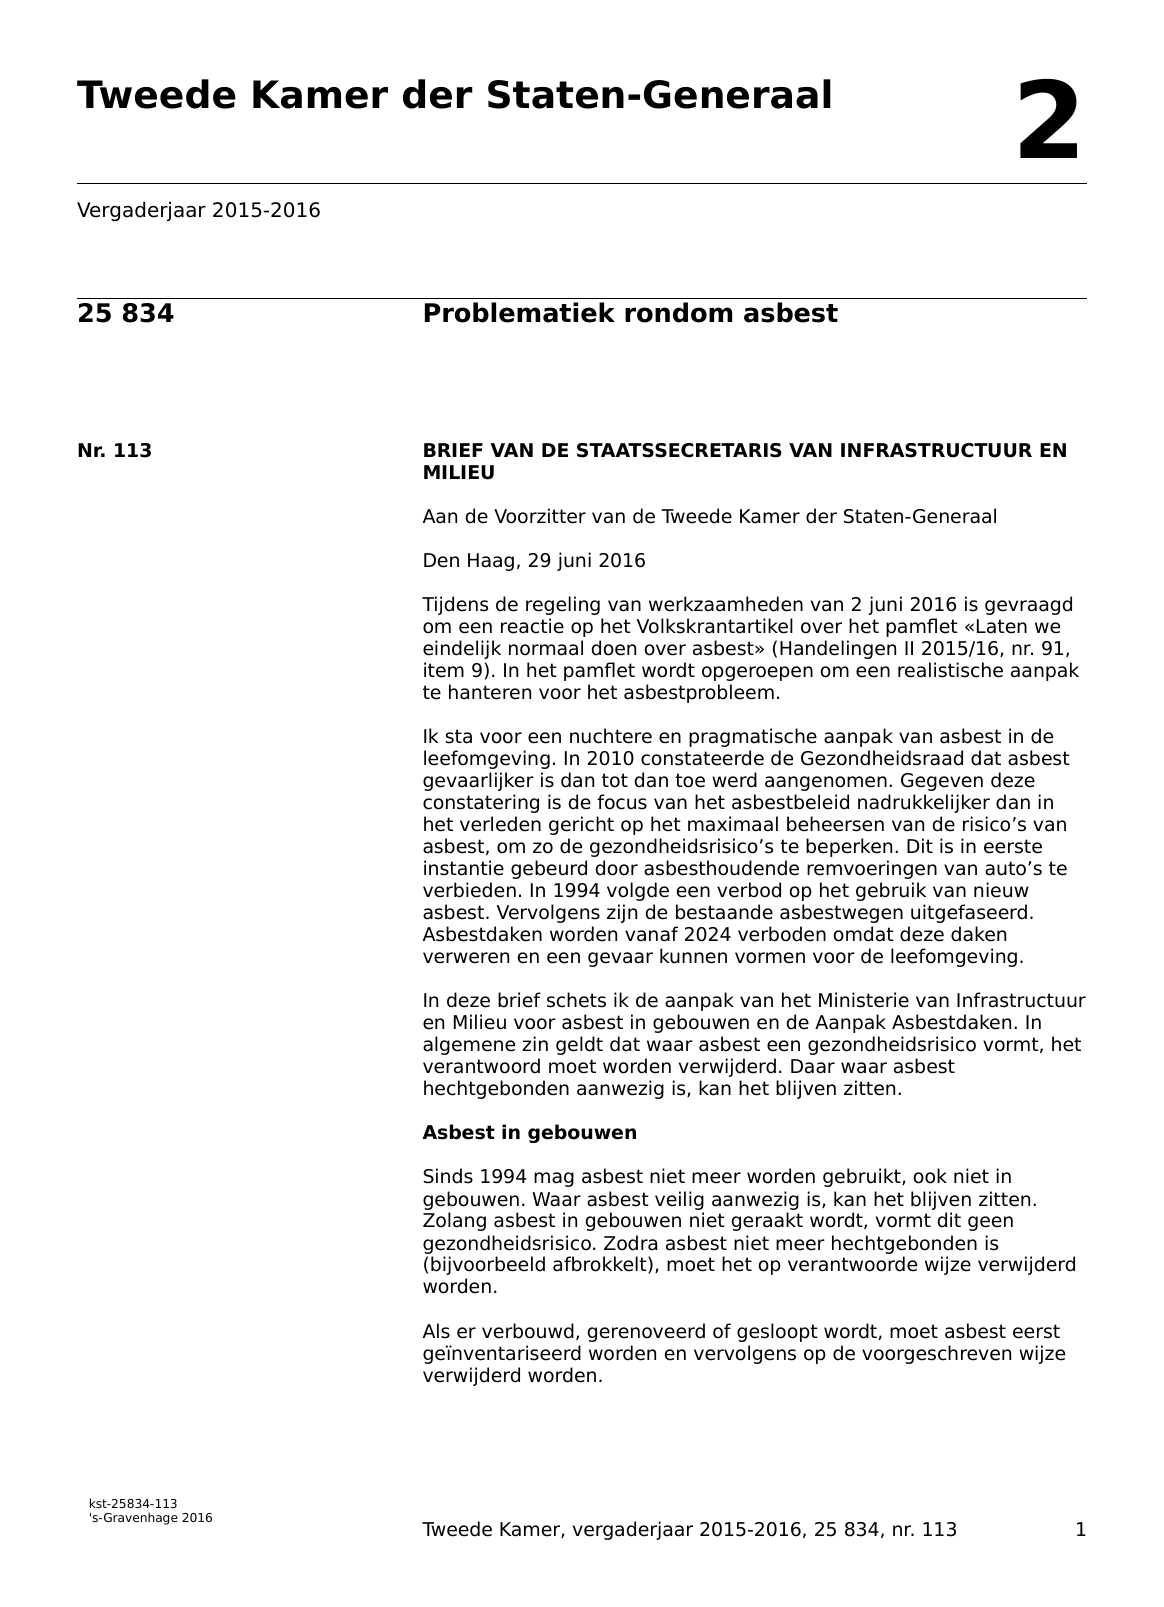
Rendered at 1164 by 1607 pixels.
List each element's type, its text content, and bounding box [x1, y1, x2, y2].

text Tijdens de regeling van werkzaamheden van 2 juni 2016 is gevraagd om een reactie op het Volkskrantartikel over het pamflet «Laten we eindelijk normaal doen over asbest» (Handelingen II 2015/16, nr. 91, item 9). In het pamflet wordt opgeroepen om een realistische aanpak te hanteren voor het asbestprobleem. [422, 594, 1087, 704]
text Sinds 1994 mag asbest niet meer worden gebruikt, ook niet in gebouwen. Waar asbest veilig aanwezig is, kan het blijven zitten. Zolang asbest in gebouwen niet geraakt wordt, vormt dit geen gezondheidsrisico. Zodra asbest niet meer hechtgebonden is (bijvoorbeeld afbrokkelt), moet het op verantwoorde wijze verwijderd worden. [422, 1166, 1087, 1298]
text Den Haag, 29 juni 2016 [422, 550, 1087, 572]
text Aan de Voorzitter van de Tweede Kamer der Staten-Generaal [422, 506, 1087, 528]
text Ik sta voor een nuchtere en pragmatische aanpak van asbest in de leefomgeving. In 2010 constateerde de Gezondheidsraad dat asbest gevaarlijker is dan tot dan toe werd aangenomen. Gegeven deze constatering is de focus van het asbestbeleid nadrukkelijker dan in het verleden gericht op het maximaal beheersen van de risico’s van asbest, om zo de gezondheidsrisico’s te beperken. Dit is in eerste instantie gebeurd door asbesthoudende remvoeringen van auto’s te verbieden. In 1994 volgde een verbod op het gebruik van nieuw asbest. Vervolgens zijn de bestaande asbestwegen uitgefaseerd. Asbestdaken worden vanaf 2024 verboden omdat deze daken verweren en een gevaar kunnen vormen voor de leefomgeving. [422, 726, 1087, 968]
text Als er verbouwd, gerenoveerd of gesloopt wordt, moet asbest eerst geïnventariseerd worden en vervolgens op de voorgeschreven wijze verwijderd worden. [422, 1321, 1087, 1386]
subtitle Nr. 113 BRIEF VAN DE STAATSSECRETARIS VAN INFRASTRUCTUUR EN MILIEU [77, 440, 1087, 484]
subtitle 25 834 Problematiek rondom asbest [77, 299, 1087, 329]
text kst-25834-113 [88, 1497, 323, 1511]
table_header 2 [886, 59, 1087, 183]
table_header Tweede Kamer der Staten-Generaal [77, 59, 886, 183]
text 's-Gravenhage 2016 [88, 1511, 323, 1525]
subtitle Asbest in gebouwen [422, 1122, 1087, 1144]
text In deze brief schets ik de aanpak van het Ministerie van Infrastructuur en Milieu voor asbest in gebouwen en de Aanpak Asbestdaken. In algemene zin geldt dat waar asbest een gezondheidsrisico vormt, het verantwoord moet worden verwijderd. Daar waar asbest hechtgebonden aanwezig is, kan het blijven zitten. [422, 990, 1087, 1100]
table_cell Vergaderjaar 2015-2016 [77, 184, 1087, 298]
